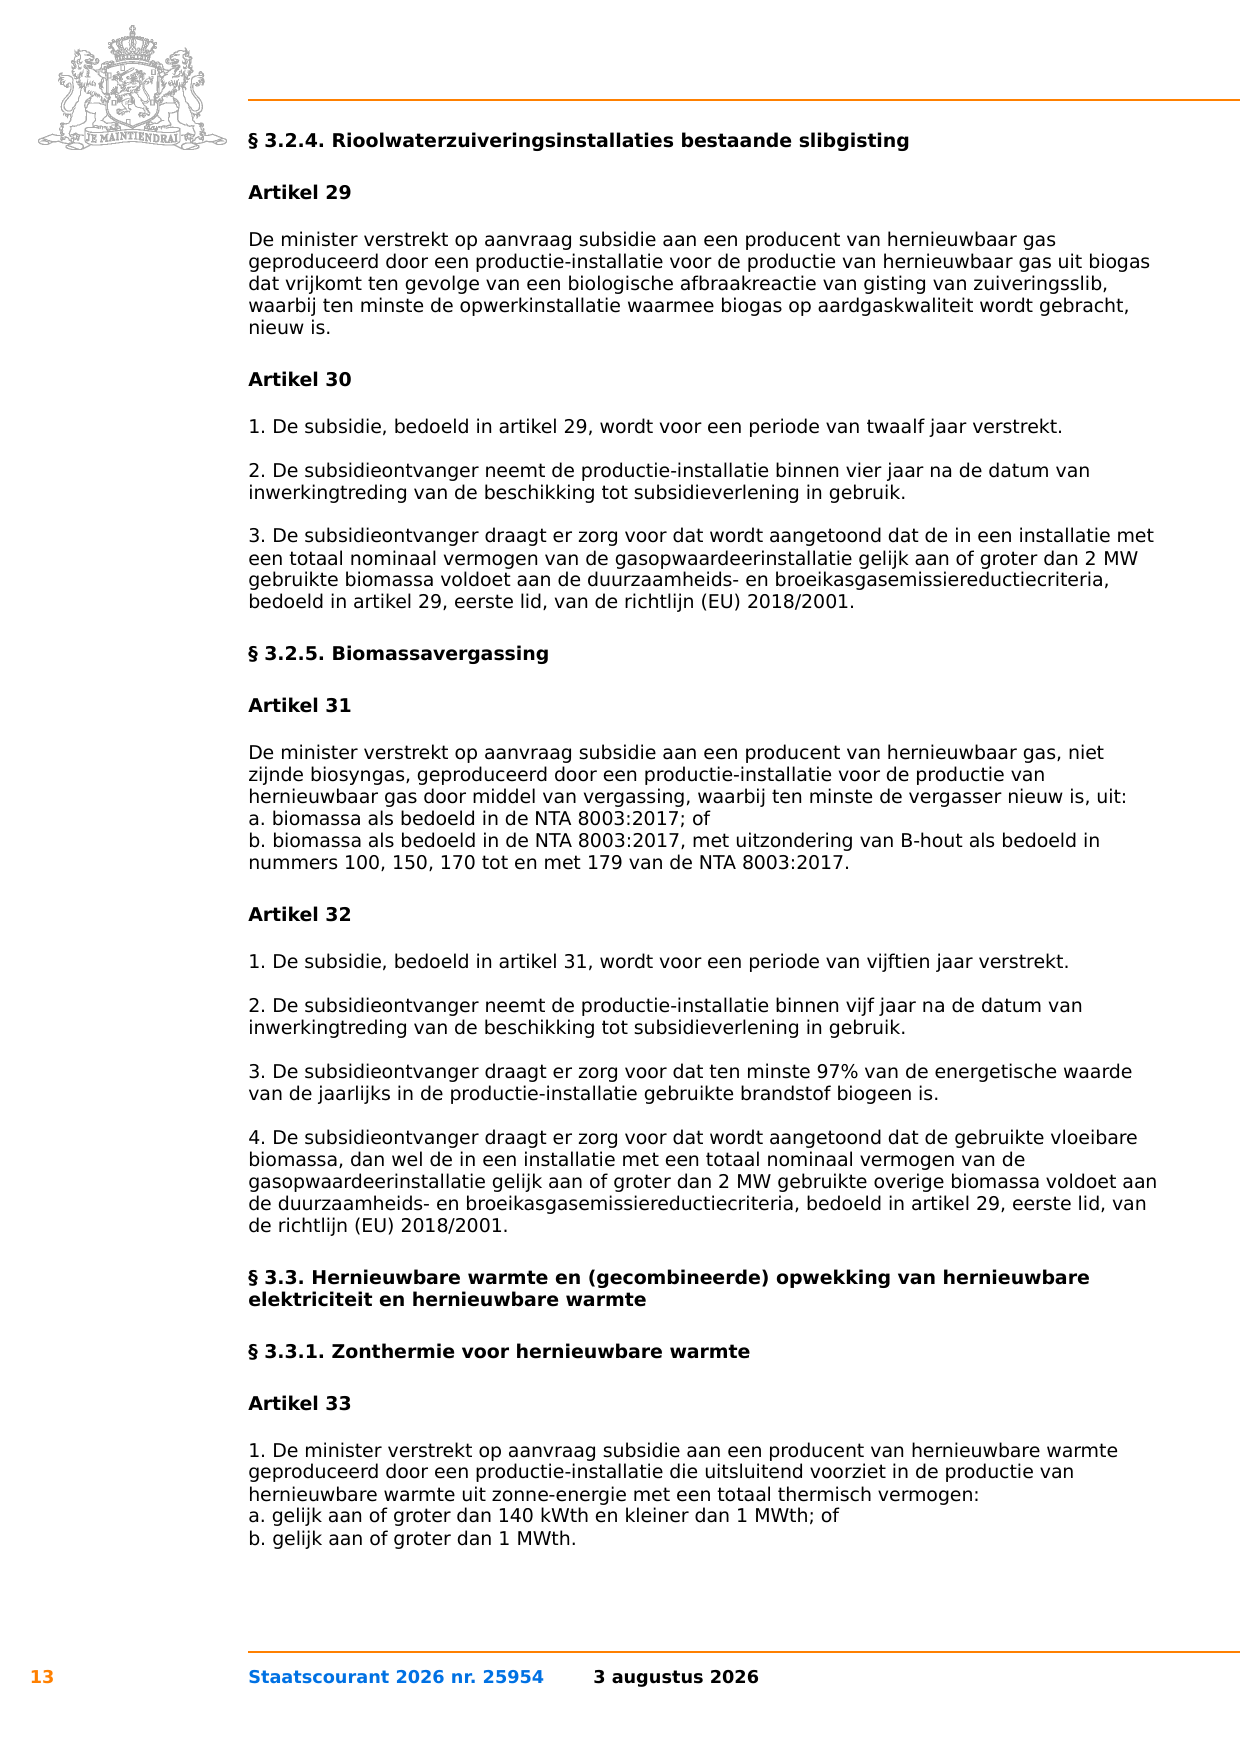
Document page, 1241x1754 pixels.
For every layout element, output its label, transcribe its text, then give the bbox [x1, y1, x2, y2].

text b. biomassa als bedoeld in de NTA 8003:2017, met uitzondering van B-hout als bedoeld in nummers 100, 150, 170 tot en met 179 van de NTA 8003:2017. [248, 830, 1163, 874]
subtitle Artikel 31 [248, 695, 1163, 717]
text 1. De subsidie, bedoeld in artikel 31, wordt voor een periode van vijftien jaar verstrekt. [248, 951, 1163, 973]
subtitle § 3.3.1. Zonthermie voor hernieuwbare warmte [248, 1341, 1163, 1362]
text 1. De subsidie, bedoeld in artikel 29, wordt voor een periode van twaalf jaar verstrekt. [248, 416, 1163, 438]
text 3. De subsidieontvanger draagt er zorg voor dat ten minste 97% van de energetische waarde van de jaarlijks in de productie-installatie gebruikte brandstof biogeen is. [248, 1061, 1163, 1105]
text 2. De subsidieontvanger neemt de productie-installatie binnen vier jaar na de datum van inwerkingtreding van de beschikking tot subsidieverlening in gebruik. [248, 459, 1163, 503]
text a. gelijk aan of groter dan 140 kWth en kleiner dan 1 MWth; of [248, 1505, 1163, 1527]
text 4. De subsidieontvanger draagt er zorg voor dat wordt aangetoond dat de gebruikte vloeibare biomassa, dan wel de in een installatie met een totaal nominaal vermogen van de gasopwaardeerinstallatie gelijk aan of groter dan 2 MW gebruikte overige biomassa voldoet aan de duurzaamheids- en broeikasgasemissiereductiecriteria, bedoeld in artikel 29, eerste lid, van de richtlijn (EU) 2018/2001. [248, 1127, 1163, 1237]
text a. biomassa als bedoeld in de NTA 8003:2017; of [248, 808, 1163, 830]
text 2. De subsidieontvanger neemt de productie-installatie binnen vijf jaar na de datum van inwerkingtreding van de beschikking tot subsidieverlening in gebruik. [248, 995, 1163, 1039]
subtitle § 3.2.4. Rioolwaterzuiveringsinstallaties bestaande slibgisting [248, 130, 1163, 152]
picture [38, 25, 227, 150]
text 1. De minister verstrekt op aanvraag subsidie aan een producent van hernieuwbare warmte geproduceerd door een productie-installatie die uitsluitend voorziet in de productie van hernieuwbare warmte uit zonne-energie met een totaal thermisch vermogen: [248, 1439, 1163, 1505]
subtitle § 3.3. Hernieuwbare warmte en (gecombineerde) opwekking van hernieuwbare elektriciteit en hernieuwbare warmte [248, 1267, 1163, 1311]
subtitle Artikel 32 [248, 904, 1163, 926]
subtitle § 3.2.5. Biomassavergassing [248, 643, 1163, 665]
text De minister verstrekt op aanvraag subsidie aan een producent van hernieuwbaar gas, niet zijnde biosyngas, geproduceerd door een productie-installatie voor de productie van hernieuwbaar gas door middel van vergassing, waarbij ten minste de vergasser nieuw is, uit: [248, 742, 1163, 808]
text De minister verstrekt op aanvraag subsidie aan een producent van hernieuwbaar gas geproduceerd door een productie-installatie voor de productie van hernieuwbaar gas uit biogas dat vrijkomt ten gevolge van een biologische afbraakreactie van gisting van zuiveringsslib, waarbij ten minste de opwerkinstallatie waarmee biogas op aardgaskwaliteit wordt gebracht, nieuw is. [248, 229, 1163, 339]
subtitle Artikel 33 [248, 1392, 1163, 1414]
text b. gelijk aan of groter dan 1 MWth. [248, 1527, 1163, 1549]
subtitle Artikel 29 [248, 182, 1163, 204]
subtitle Artikel 30 [248, 369, 1163, 391]
text 3. De subsidieontvanger draagt er zorg voor dat wordt aangetoond dat de in een installatie met een totaal nominaal vermogen van de gasopwaardeerinstallatie gelijk aan of groter dan 2 MW gebruikte biomassa voldoet aan de duurzaamheids- en broeikasgasemissiereductiecriteria, bedoeld in artikel 29, eerste lid, van de richtlijn (EU) 2018/2001. [248, 525, 1163, 613]
